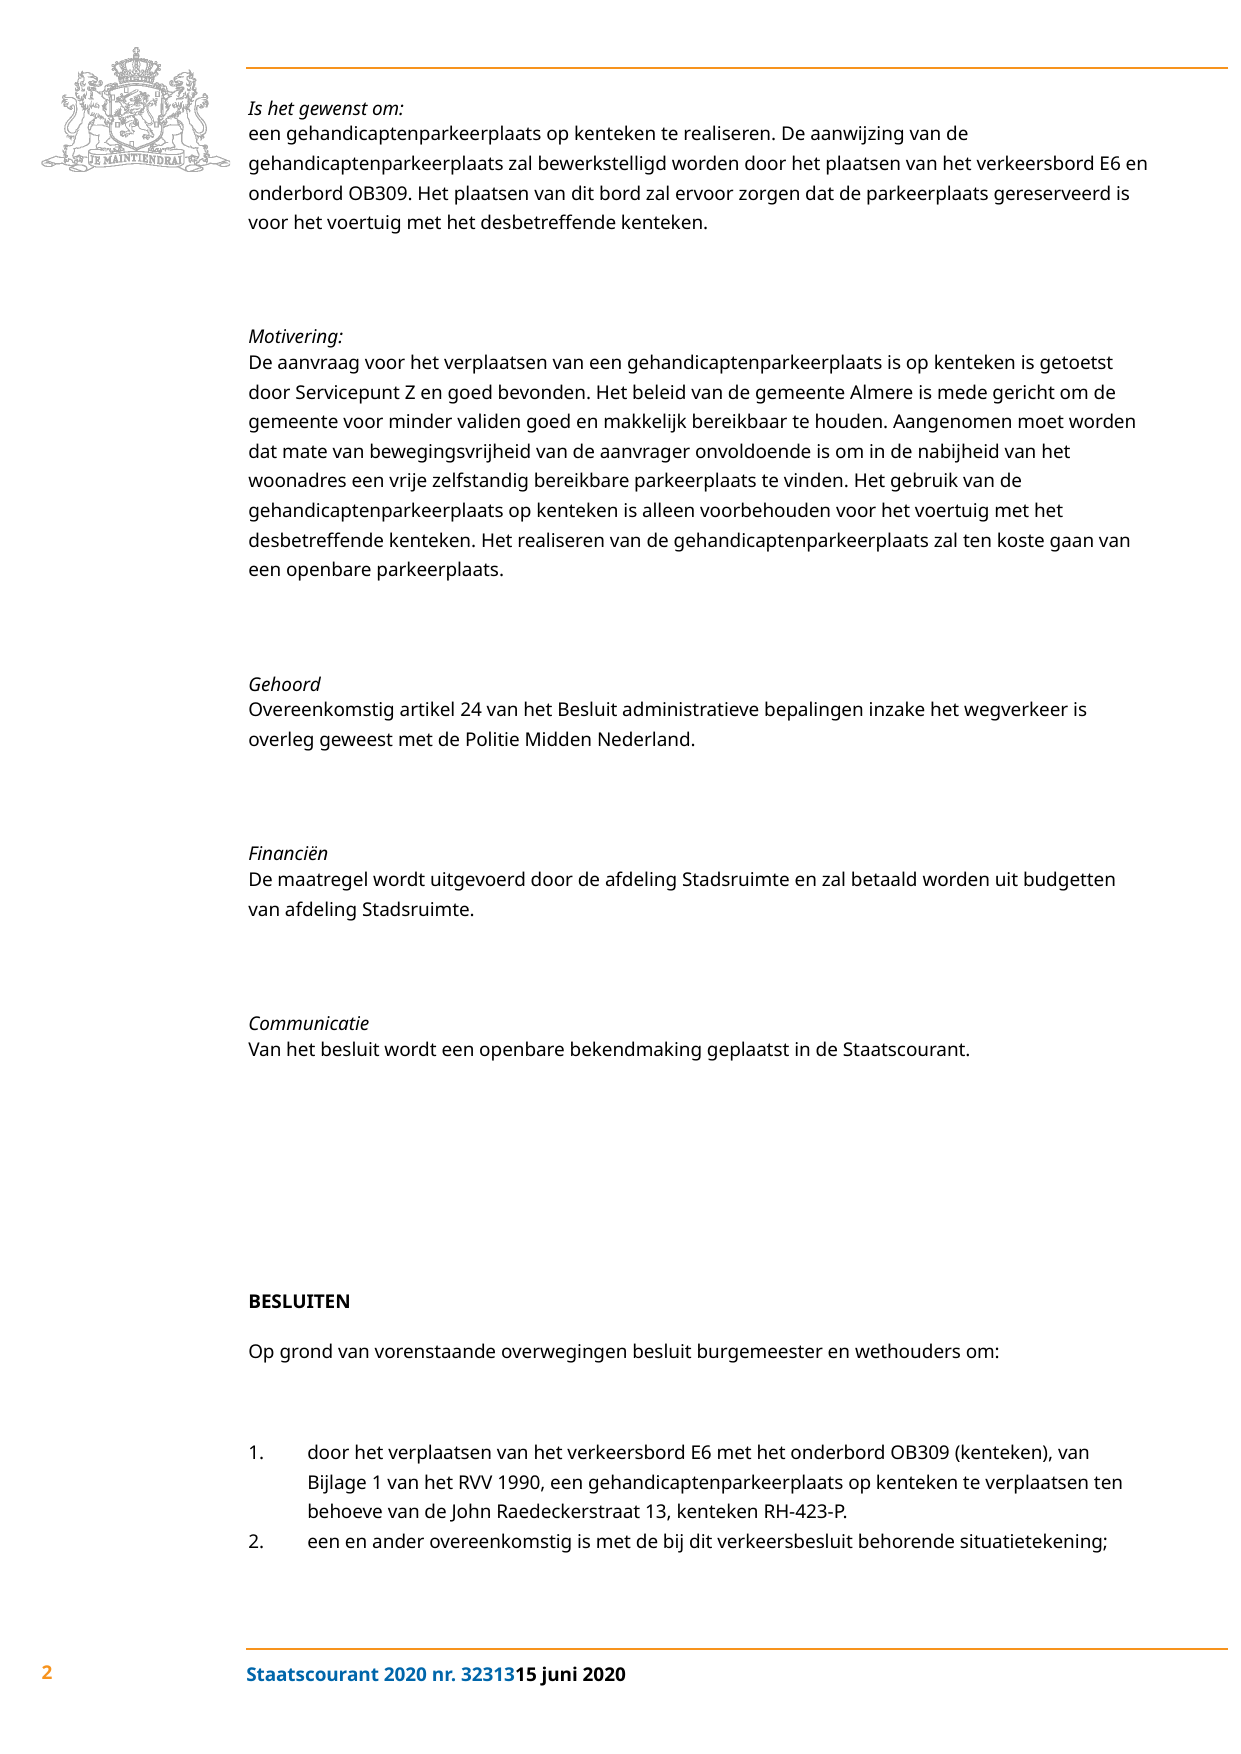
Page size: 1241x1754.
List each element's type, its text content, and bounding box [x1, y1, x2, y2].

text Op grond van vorenstaande overwegingen besluit burgemeester en wethouders om: [248, 1338, 1152, 1364]
text Communicatie [248, 1010, 1152, 1036]
text BESLUITEN [248, 1288, 1152, 1314]
list een en ander overeenkomstig is met de bij dit verkeersbesluit behorende situatietekening; [248, 1528, 1152, 1554]
text Van het besluit wordt een openbare bekendmaking geplaatst in de Staatscourant. [248, 1036, 1152, 1062]
text Is het gewenst om: [248, 95, 1152, 121]
text De aanvraag voor het verplaatsen van een gehandicaptenparkeerplaats is op kenteken is getoetst door Servicepunt Z en goed bevonden. Het beleid van de gemeente Almere is mede gericht om de gemeente voor minder validen goed en makkelijk bereikbaar te houden. Aangenomen moet worden dat mate van bewegingsvrijheid van de aanvrager onvoldoende is om in de nabijheid van het woonadres een vrije zelfstandig bereikbare parkeerplaats te vinden. Het gebruik van de gehandicaptenparkeerplaats op kenteken is alleen voorbehouden voor het voertuig met het desbetreffende kenteken. Het realiseren van de gehandicaptenparkeerplaats zal ten koste gaan van een openbare parkeerplaats. [248, 349, 1152, 582]
text Motivering: [248, 324, 1152, 349]
text De maatregel wordt uitgevoerd door de afdeling Stadsruimte en zal betaald worden uit budgetten van afdeling Stadsruimte. [248, 866, 1152, 922]
text Overeenkomstig artikel 24 van het Besluit administratieve bepalingen inzake het wegverkeer is overleg geweest met de Politie Midden Nederland. [248, 697, 1152, 752]
list door het verplaatsen van het verkeersbord E6 met het onderbord OB309 (kenteken), van Bijlage 1 van het RVV 1990, een gehandicaptenparkeerplaats op kenteken te verplaatsen ten behoeve van de John Raedeckerstraat 13, kenteken RH-423-P. [248, 1439, 1152, 1524]
text Gehoord [248, 671, 1152, 697]
text Financiën [248, 841, 1152, 866]
picture [41, 47, 231, 172]
text een gehandicaptenparkeerplaats op kenteken te realiseren. De aanwijzing van de gehandicaptenparkeerplaats zal bewerkstelligd worden door het plaatsen van het verkeersbord E6 en onderbord OB309. Het plaatsen van dit bord zal ervoor zorgen dat de parkeerplaats gereserveerd is voor het voertuig met het desbetreffende kenteken. [248, 121, 1152, 235]
